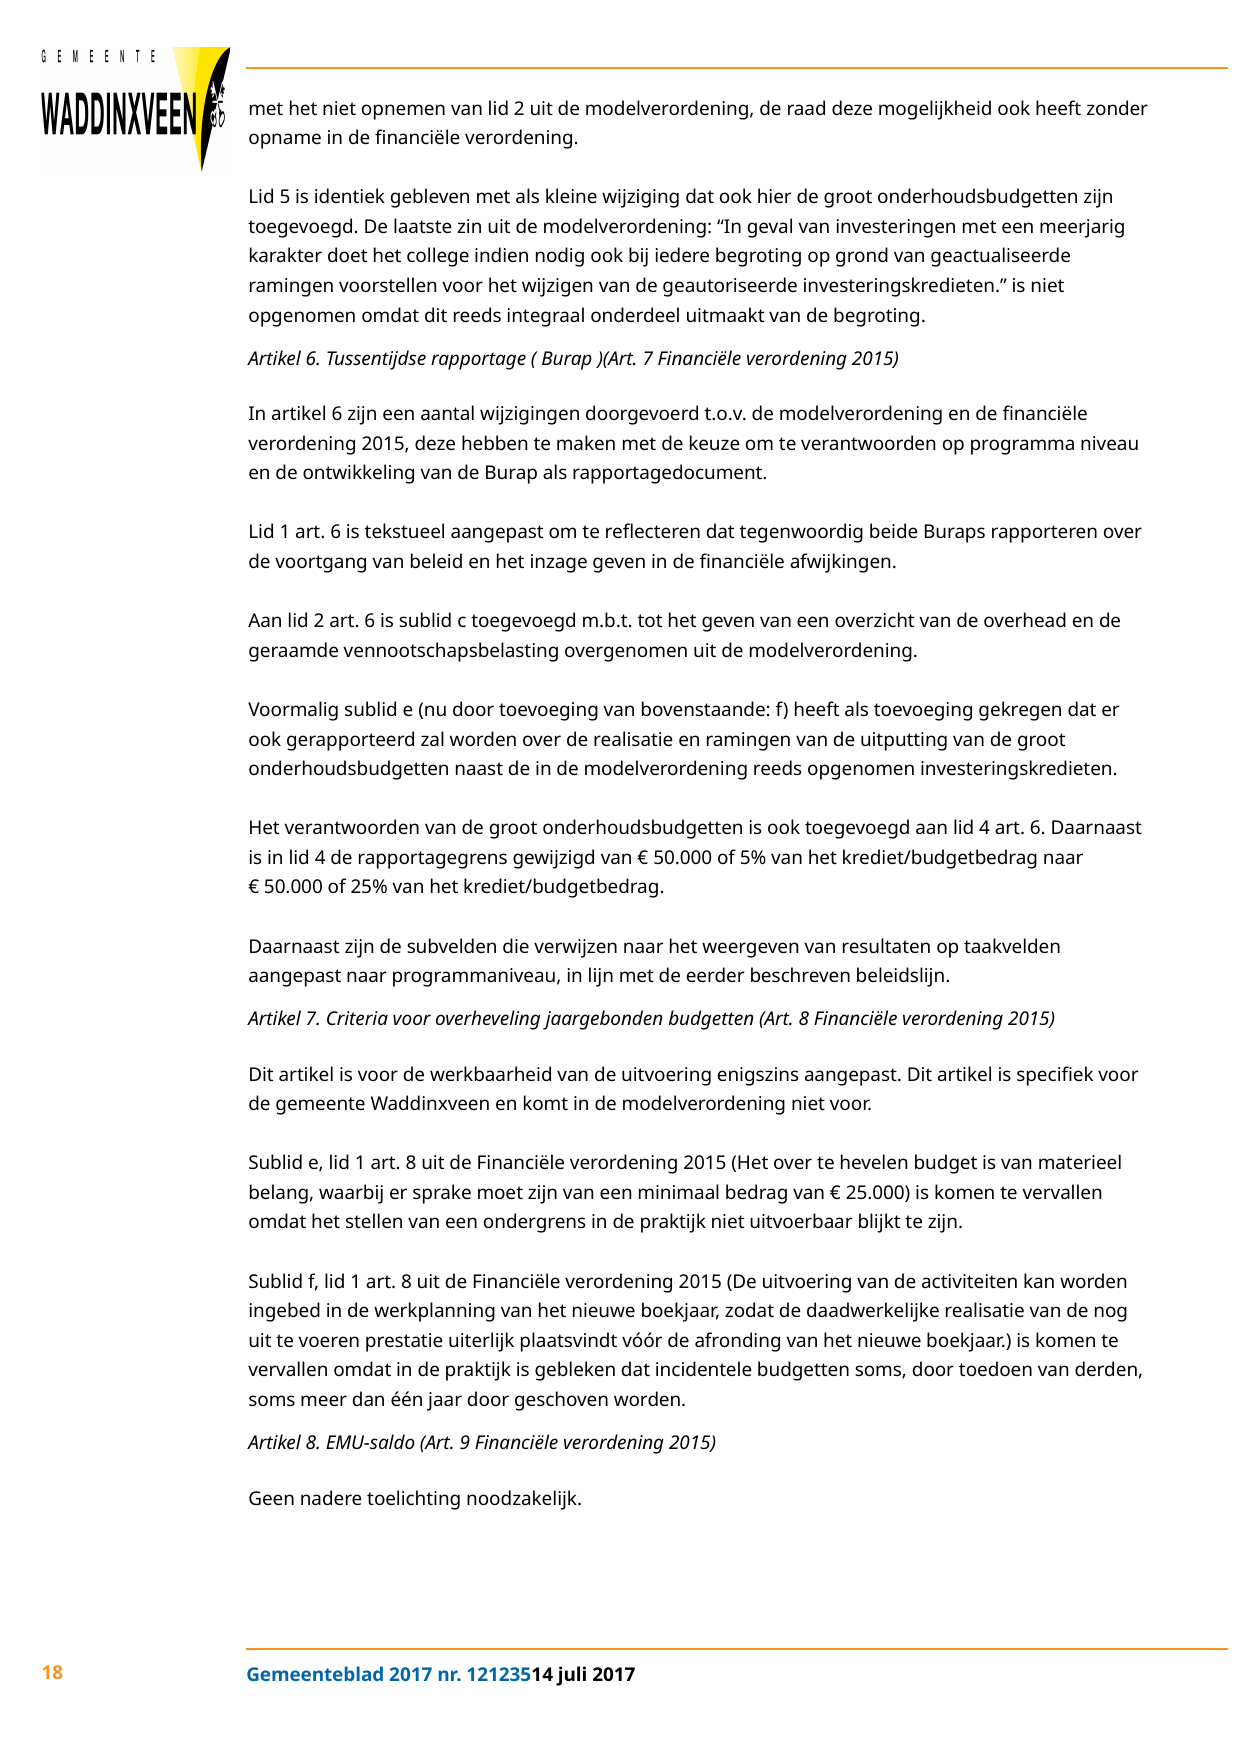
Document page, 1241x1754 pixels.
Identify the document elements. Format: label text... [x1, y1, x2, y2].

text Sublid e, lid 1 art. 8 uit de Financiële verordening 2015 (Het over te hevelen budget is van materieel belang, waarbij er sprake moet zijn van een minimaal bedrag van € 25.000) is komen te vervallen omdat het stellen van een ondergrens in de praktijk niet uitvoerbaar blijkt te zijn. [248, 1149, 1152, 1234]
text Lid 5 is identiek gebleven met als kleine wijziging dat ook hier de groot onderhoudsbudgetten zijn toegevoegd. De laatste zin uit de modelverordening: “In geval van investeringen met een meerjarig karakter doet het college indien nodig ook bij iedere begroting op grond van geactualiseerde ramingen voorstellen voor het wijzigen van de geautoriseerde investeringskredieten.” is niet opgenomen omdat dit reeds integraal onderdeel uitmaakt van de begroting. [248, 183, 1152, 328]
text Sublid f, lid 1 art. 8 uit de Financiële verordening 2015 (De uitvoering van de activiteiten kan worden ingebed in de werkplanning van het nieuwe boekjaar, zodat de daadwerkelijke realisatie van de nog uit te voeren prestatie uiterlijk plaatsvindt vóór de afronding van het nieuwe boekjaar.) is komen te vervallen omdat in de praktijk is gebleken dat incidentele budgetten soms, door toedoen van derden, soms meer dan één jaar door geschoven worden. [248, 1268, 1152, 1412]
text Voormalig sublid e (nu door toevoeging van bovenstaande: f) heeft als toevoeging gekregen dat er ook gerapporteerd zal worden over de realisatie en ramingen van de uitputting van de groot onderhoudsbudgetten naast de in de modelverordening reeds opgenomen investeringskredieten. [248, 696, 1152, 781]
text Artikel 6. Tussentijdse rapportage ( Burap )(Art. 7 Financiële verordening 2015) [248, 345, 1152, 371]
text In artikel 6 zijn een aantal wijzigingen doorgevoerd t.o.v. de modelverordening en de financiële verordening 2015, deze hebben te maken met de keuze om te verantwoorden op programma niveau en de ontwikkeling van de Burap als rapportagedocument. [248, 400, 1152, 485]
text Daarnaast zijn de subvelden die verwijzen naar het weergeven van resultaten op taakvelden aangepast naar programmaniveau, in lijn met de eerder beschreven beleidslijn. [248, 933, 1152, 988]
text Geen nadere toelichting noodzakelijk. [248, 1485, 1152, 1510]
text Aan lid 2 art. 6 is sublid c toegevoegd m.b.t. tot het geven van een overzicht van de overhead en de geraamde vennootschapsbelasting overgenomen uit de modelverordening. [248, 607, 1152, 663]
text Artikel 8. EMU-saldo (Art. 9 Financiële verordening 2015) [248, 1429, 1152, 1455]
picture [41, 47, 231, 172]
text Dit artikel is voor de werkbaarheid van de uitvoering enigszins aangepast. Dit artikel is specifiek voor de gemeente Waddinxveen en komt in de modelverordening niet voor. [248, 1061, 1152, 1116]
text Lid 1 art. 6 is tekstueel aangepast om te reflecteren dat tegenwoordig beide Buraps rapporteren over de voortgang van beleid en het inzage geven in de financiële afwijkingen. [248, 519, 1152, 574]
text Het verantwoorden van de groot onderhoudsbudgetten is ook toegevoegd aan lid 4 art. 6. Daarnaast is in lid 4 de rapportagegrens gewijzigd van € 50.000 of 5% van het krediet/budgetbedrag naar € 50.000 of 25% van het krediet/budgetbedrag. [248, 814, 1152, 899]
text met het niet opnemen van lid 2 uit de modelverordening, de raad deze mogelijkheid ook heeft zonder opname in de financiële verordening. [248, 95, 1152, 150]
text Artikel 7. Criteria voor overheveling jaargebonden budgetten (Art. 8 Financiële verordening 2015) [248, 1006, 1152, 1031]
